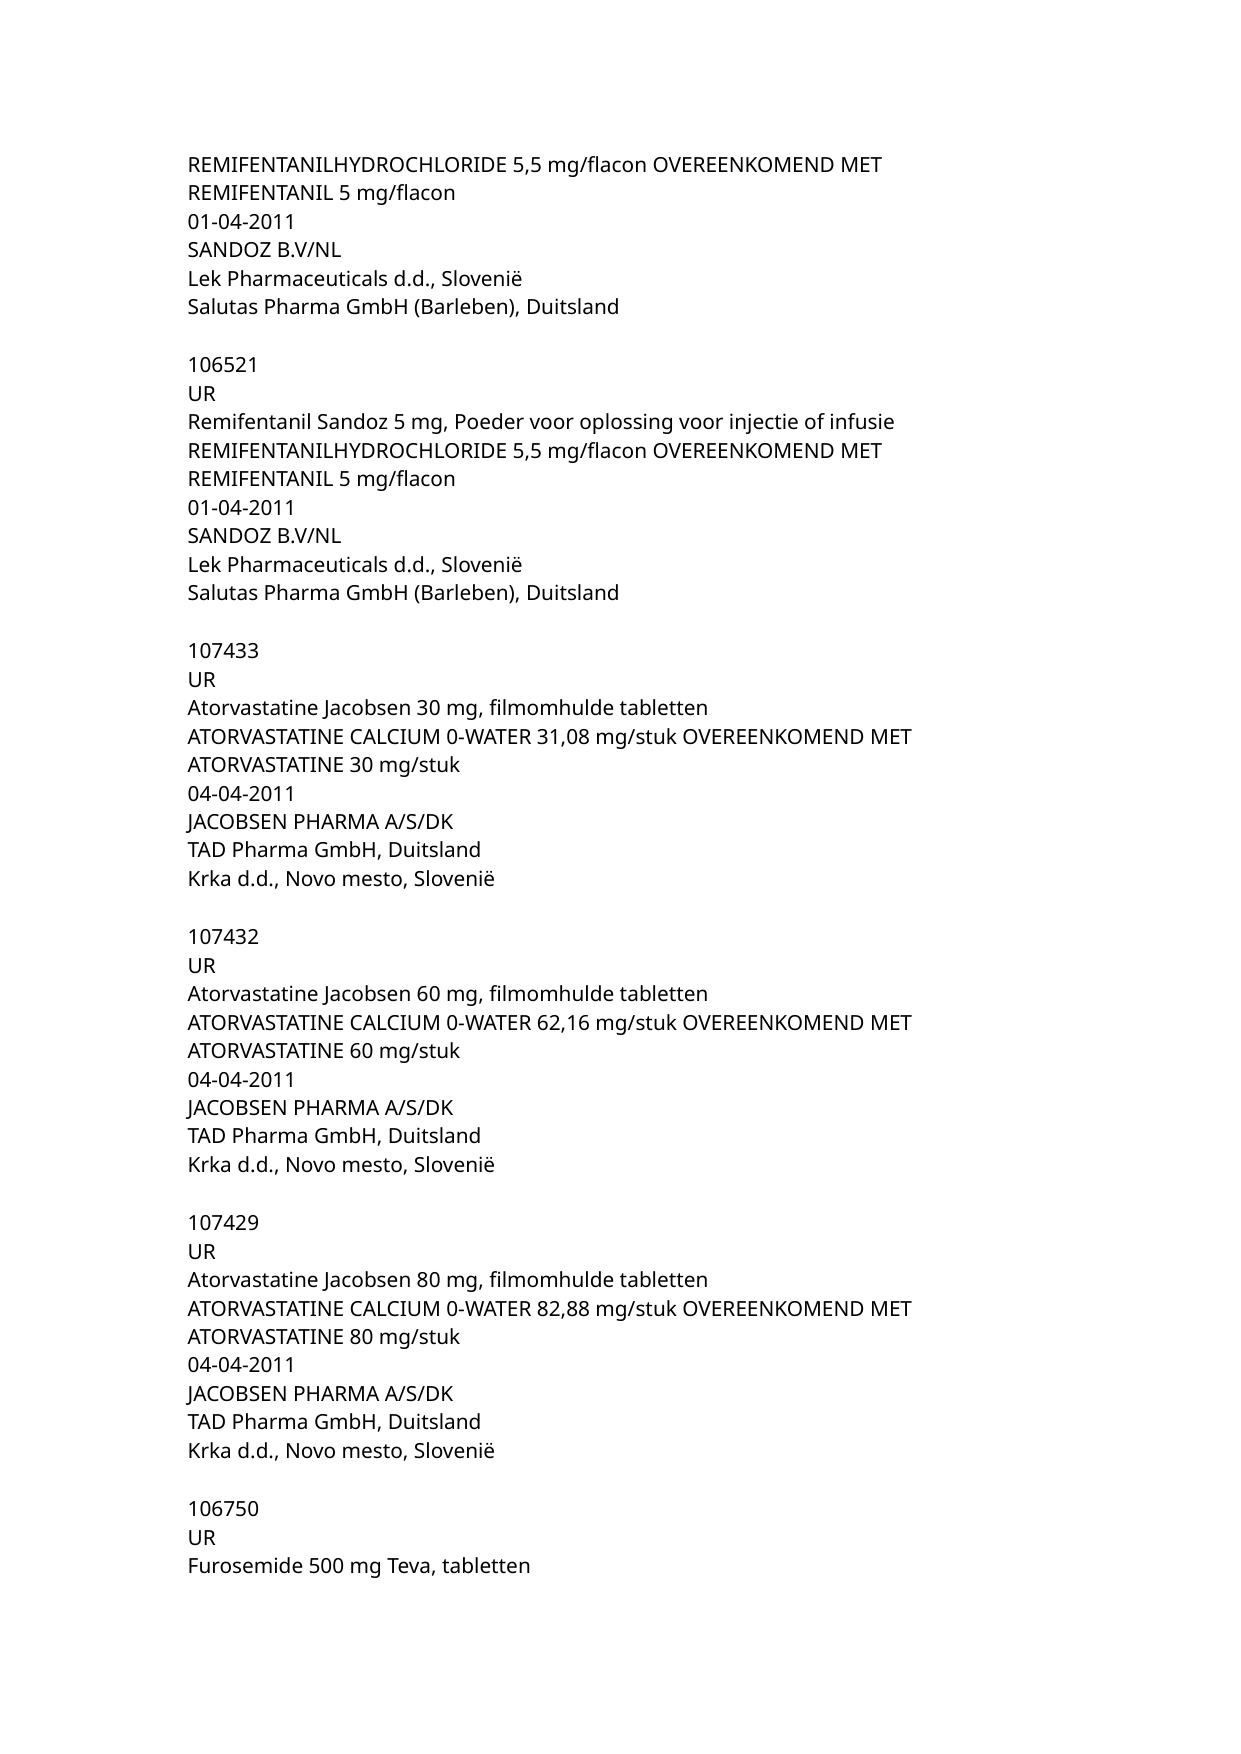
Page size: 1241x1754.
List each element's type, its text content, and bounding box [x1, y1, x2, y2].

text 04-04-2011 [187, 1065, 1053, 1093]
text Krka d.d., Novo mesto, Slovenië [187, 1150, 1053, 1178]
text UR [187, 1237, 1053, 1265]
text Krka d.d., Novo mesto, Slovenië [187, 1436, 1053, 1464]
text 04-04-2011 [187, 779, 1053, 807]
text Salutas Pharma GmbH (Barleben), Duitsland [187, 578, 1053, 607]
text ATORVASTATINE 30 mg/stuk [187, 750, 1053, 779]
text JACOBSEN PHARMA A/S/DK [187, 1093, 1053, 1122]
text Atorvastatine Jacobsen 60 mg, filmomhulde tabletten [187, 979, 1053, 1008]
text 107429 [187, 1208, 1053, 1237]
text JACOBSEN PHARMA A/S/DK [187, 1379, 1053, 1407]
text REMIFENTANIL 5 mg/flacon [187, 464, 1053, 493]
text UR [187, 379, 1053, 407]
text TAD Pharma GmbH, Duitsland [187, 836, 1053, 864]
text UR [187, 951, 1053, 979]
text 107433 [187, 637, 1053, 665]
text UR [187, 665, 1053, 693]
text Lek Pharmaceuticals d.d., Slovenië [187, 264, 1053, 292]
text 106750 [187, 1494, 1053, 1523]
text 01-04-2011 [187, 207, 1053, 235]
text TAD Pharma GmbH, Duitsland [187, 1407, 1053, 1436]
text TAD Pharma GmbH, Duitsland [187, 1122, 1053, 1150]
text Atorvastatine Jacobsen 80 mg, filmomhulde tabletten [187, 1265, 1053, 1294]
text REMIFENTANILHYDROCHLORIDE 5,5 mg/flacon OVEREENKOMEND MET [187, 436, 1053, 464]
text 107432 [187, 922, 1053, 951]
text Atorvastatine Jacobsen 30 mg, filmomhulde tabletten [187, 693, 1053, 722]
text ATORVASTATINE CALCIUM 0-WATER 82,88 mg/stuk OVEREENKOMEND MET ATORVASTATINE 80 mg/stuk [187, 1294, 1053, 1351]
text ATORVASTATINE CALCIUM 0-WATER 31,08 mg/stuk OVEREENKOMEND MET [187, 722, 1053, 750]
text Remifentanil Sandoz 5 mg, Poeder voor oplossing voor injectie of infusie [187, 407, 1053, 436]
text 106521 [187, 351, 1053, 379]
text ATORVASTATINE CALCIUM 0-WATER 62,16 mg/stuk OVEREENKOMEND MET ATORVASTATINE 60 mg/stuk [187, 1008, 1053, 1065]
text JACOBSEN PHARMA A/S/DK [187, 807, 1053, 836]
text UR [187, 1523, 1053, 1551]
text 04-04-2011 [187, 1351, 1053, 1379]
text 01-04-2011 [187, 493, 1053, 521]
text Lek Pharmaceuticals d.d., Slovenië [187, 550, 1053, 578]
text Krka d.d., Novo mesto, Slovenië [187, 864, 1053, 892]
text SANDOZ B.V/NL [187, 235, 1053, 264]
text SANDOZ B.V/NL [187, 521, 1053, 550]
text Salutas Pharma GmbH (Barleben), Duitsland [187, 292, 1053, 321]
text REMIFENTANILHYDROCHLORIDE 5,5 mg/flacon OVEREENKOMEND MET [187, 150, 1053, 178]
text REMIFENTANIL 5 mg/flacon [187, 178, 1053, 207]
text Furosemide 500 mg Teva, tabletten [187, 1551, 1053, 1580]
